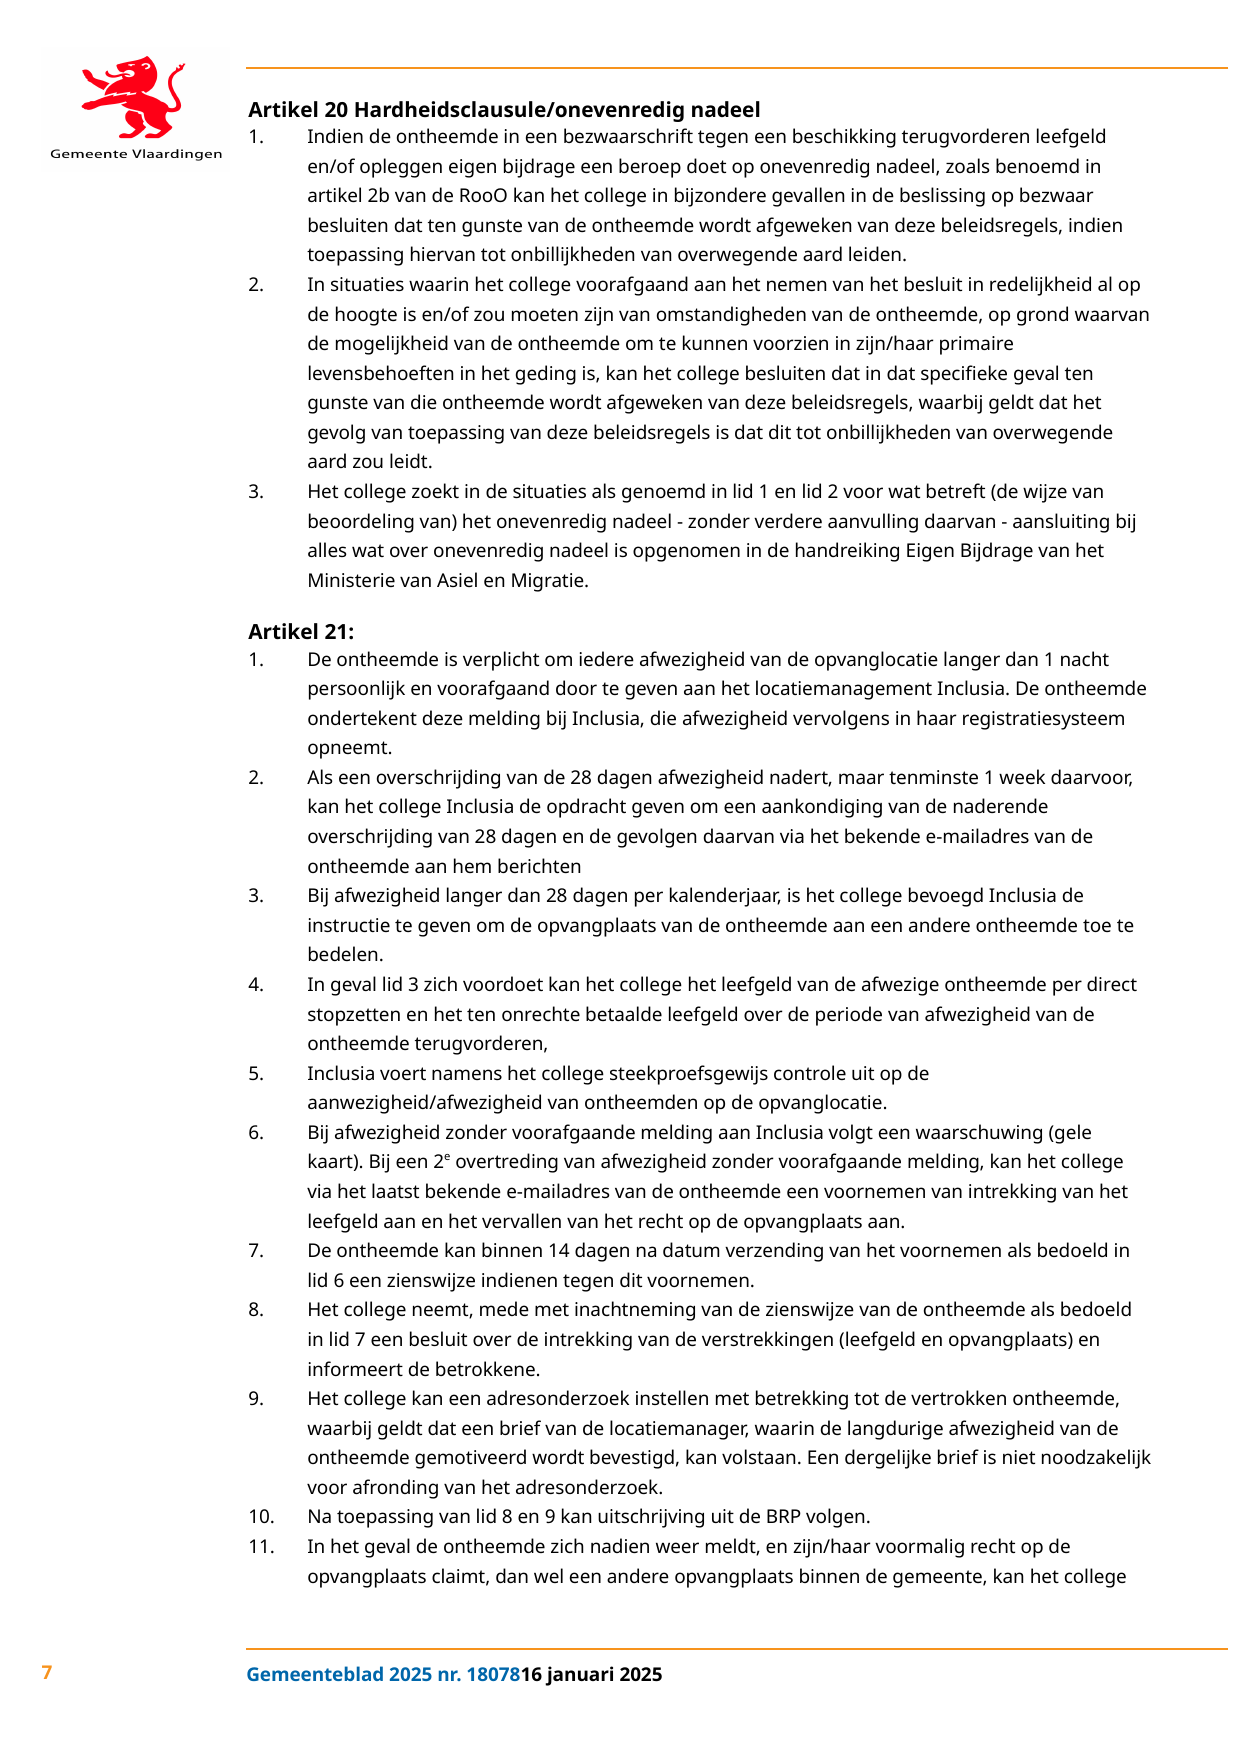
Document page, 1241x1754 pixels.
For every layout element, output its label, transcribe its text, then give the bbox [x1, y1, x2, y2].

list In situaties waarin het college voorafgaand aan het nemen van het besluit in redelijkheid al op de hoogte is en/of zou moeten zijn van omstandigheden van de ontheemde, op grond waarvan de mogelijkheid van de ontheemde om te kunnen voorzien in zijn/haar primaire levensbehoeften in het geding is, kan het college besluiten dat in dat specifieke geval ten gunste van die ontheemde wordt afgeweken van deze beleidsregels, waarbij geldt dat het gevolg van toepassing van deze beleidsregels is dat dit tot onbillijkheden van overwegende aard zou leidt. [248, 271, 1152, 474]
text Artikel 20 Hardheidsclausule/onevenredig nadeel [248, 95, 1152, 123]
text Artikel 21: [248, 617, 1152, 646]
list Het college kan een adresonderzoek instellen met betrekking tot de vertrokken ontheemde, waarbij geldt dat een brief van de locatiemanager, waarin de langdurige afwezigheid van de ontheemde gemotiveerd wordt bevestigd, kan volstaan. Een dergelijke brief is niet noodzakelijk voor afronding van het adresonderzoek. [248, 1385, 1152, 1500]
list De ontheemde is verplicht om iedere afwezigheid van de opvanglocatie langer dan 1 nacht persoonlijk en voorafgaand door te geven aan het locatiemanagement Inclusia. De ontheemde ondertekent deze melding bij Inclusia, die afwezigheid vervolgens in haar registratiesysteem opneemt. [248, 646, 1152, 760]
list De ontheemde kan binnen 14 dagen na datum verzending van het voornemen als bedoeld in lid 6 een zienswijze indienen tegen dit voornemen. [248, 1237, 1152, 1293]
list Als een overschrijding van de 28 dagen afwezigheid nadert, maar tenminste 1 week daarvoor, kan het college Inclusia de opdracht geven om een aankondiging van de naderende overschrijding van 28 dagen en de gevolgen daarvan via het bekende e-mailadres van de ontheemde aan hem berichten [248, 764, 1152, 879]
list Het college neemt, mede met inachtneming van de zienswijze van de ontheemde als bedoeld in lid 7 een besluit over de intrekking van de verstrekkingen (leefgeld en opvangplaats) en informeert de betrokkene. [248, 1297, 1152, 1382]
picture [41, 47, 231, 172]
list Indien de ontheemde in een bezwaarschrift tegen een beschikking terugvorderen leefgeld en/of opleggen eigen bijdrage een beroep doet op onevenredig nadeel, zoals benoemd in artikel 2b van de RooO kan het college in bijzondere gevallen in de beslissing op bezwaar besluiten dat ten gunste van de ontheemde wordt afgeweken van deze beleidsregels, indien toepassing hiervan tot onbillijkheden van overwegende aard leiden. [248, 123, 1152, 267]
list Na toepassing van lid 8 en 9 kan uitschrijving uit de BRP volgen. [248, 1504, 1152, 1529]
list Bij afwezigheid zonder voorafgaande melding aan Inclusia volgt een waarschuwing (gele kaart). Bij een 2e overtreding van afwezigheid zonder voorafgaande melding, kan het college via het laatst bekende e-mailadres van de ontheemde een voornemen van intrekking van het leefgeld aan en het vervallen van het recht op de opvangplaats aan. [248, 1119, 1152, 1234]
list Inclusia voert namens het college steekproefsgewijs controle uit op de aanwezigheid/afwezigheid van ontheemden op de opvanglocatie. [248, 1060, 1152, 1115]
list Bij afwezigheid langer dan 28 dagen per kalenderjaar, is het college bevoegd Inclusia de instructie te geven om de opvangplaats van de ontheemde aan een andere ontheemde toe te bedelen. [248, 882, 1152, 967]
list In geval lid 3 zich voordoet kan het college het leefgeld van de afwezige ontheemde per direct stopzetten en het ten onrechte betaalde leefgeld over de periode van afwezigheid van de ontheemde terugvorderen, [248, 971, 1152, 1056]
list Het college zoekt in de situaties als genoemd in lid 1 en lid 2 voor wat betreft (de wijze van beoordeling van) het onevenredig nadeel - zonder verdere aanvulling daarvan - aansluiting bij alles wat over onevenredig nadeel is opgenomen in de handreiking Eigen Bijdrage van het Ministerie van Asiel en Migratie. [248, 478, 1152, 593]
list In het geval de ontheemde zich nadien weer meldt, en zijn/haar voormalig recht op de opvangplaats claimt, dan wel een andere opvangplaats binnen de gemeente, kan het college [248, 1533, 1152, 1589]
